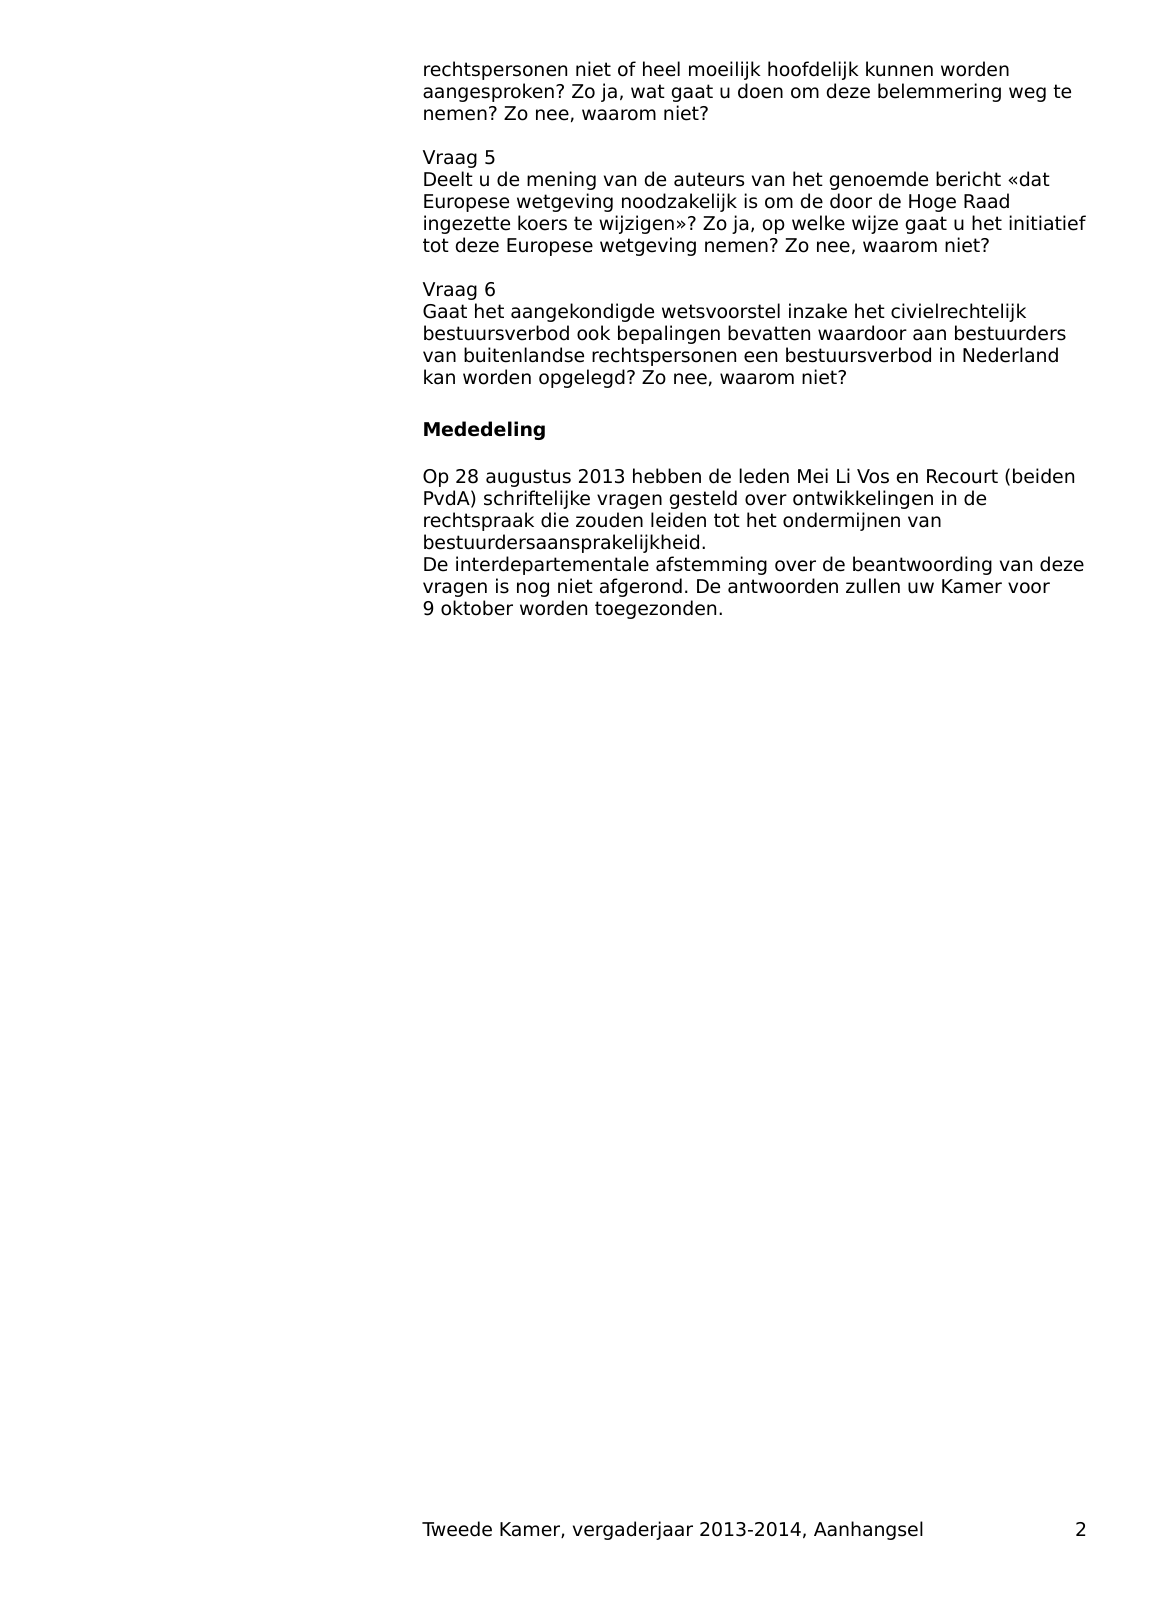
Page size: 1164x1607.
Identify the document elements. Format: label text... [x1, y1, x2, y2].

text Vraag 6 [422, 279, 1087, 301]
text Vraag 5 [422, 147, 1087, 169]
text Gaat het aangekondigde wetsvoorstel inzake het civielrechtelijk bestuursverbod ook bepalingen bevatten waardoor aan bestuurders van buitenlandse rechtspersonen een bestuursverbod in Nederland kan worden opgelegd? Zo nee, waarom niet? [422, 301, 1087, 389]
text rechtspersonen niet of heel moeilijk hoofdelijk kunnen worden aangesproken? Zo ja, wat gaat u doen om deze belemmering weg te nemen? Zo nee, waarom niet? [422, 59, 1087, 125]
text De interdepartementale afstemming over de beantwoording van deze vragen is nog niet afgerond. De antwoorden zullen uw Kamer voor 9 oktober worden toegezonden. [422, 554, 1087, 620]
text Deelt u de mening van de auteurs van het genoemde bericht «dat Europese wetgeving noodzakelijk is om de door de Hoge Raad ingezette koers te wijzigen»? Zo ja, op welke wijze gaat u het initiatief tot deze Europese wetgeving nemen? Zo nee, waarom niet? [422, 169, 1087, 257]
text Op 28 augustus 2013 hebben de leden Mei Li Vos en Recourt (beiden PvdA) schriftelijke vragen gesteld over ontwikkelingen in de rechtspraak die zouden leiden tot het ondermijnen van bestuurdersaansprakelijkheid. [422, 466, 1087, 554]
subtitle Mededeling [422, 419, 1087, 441]
